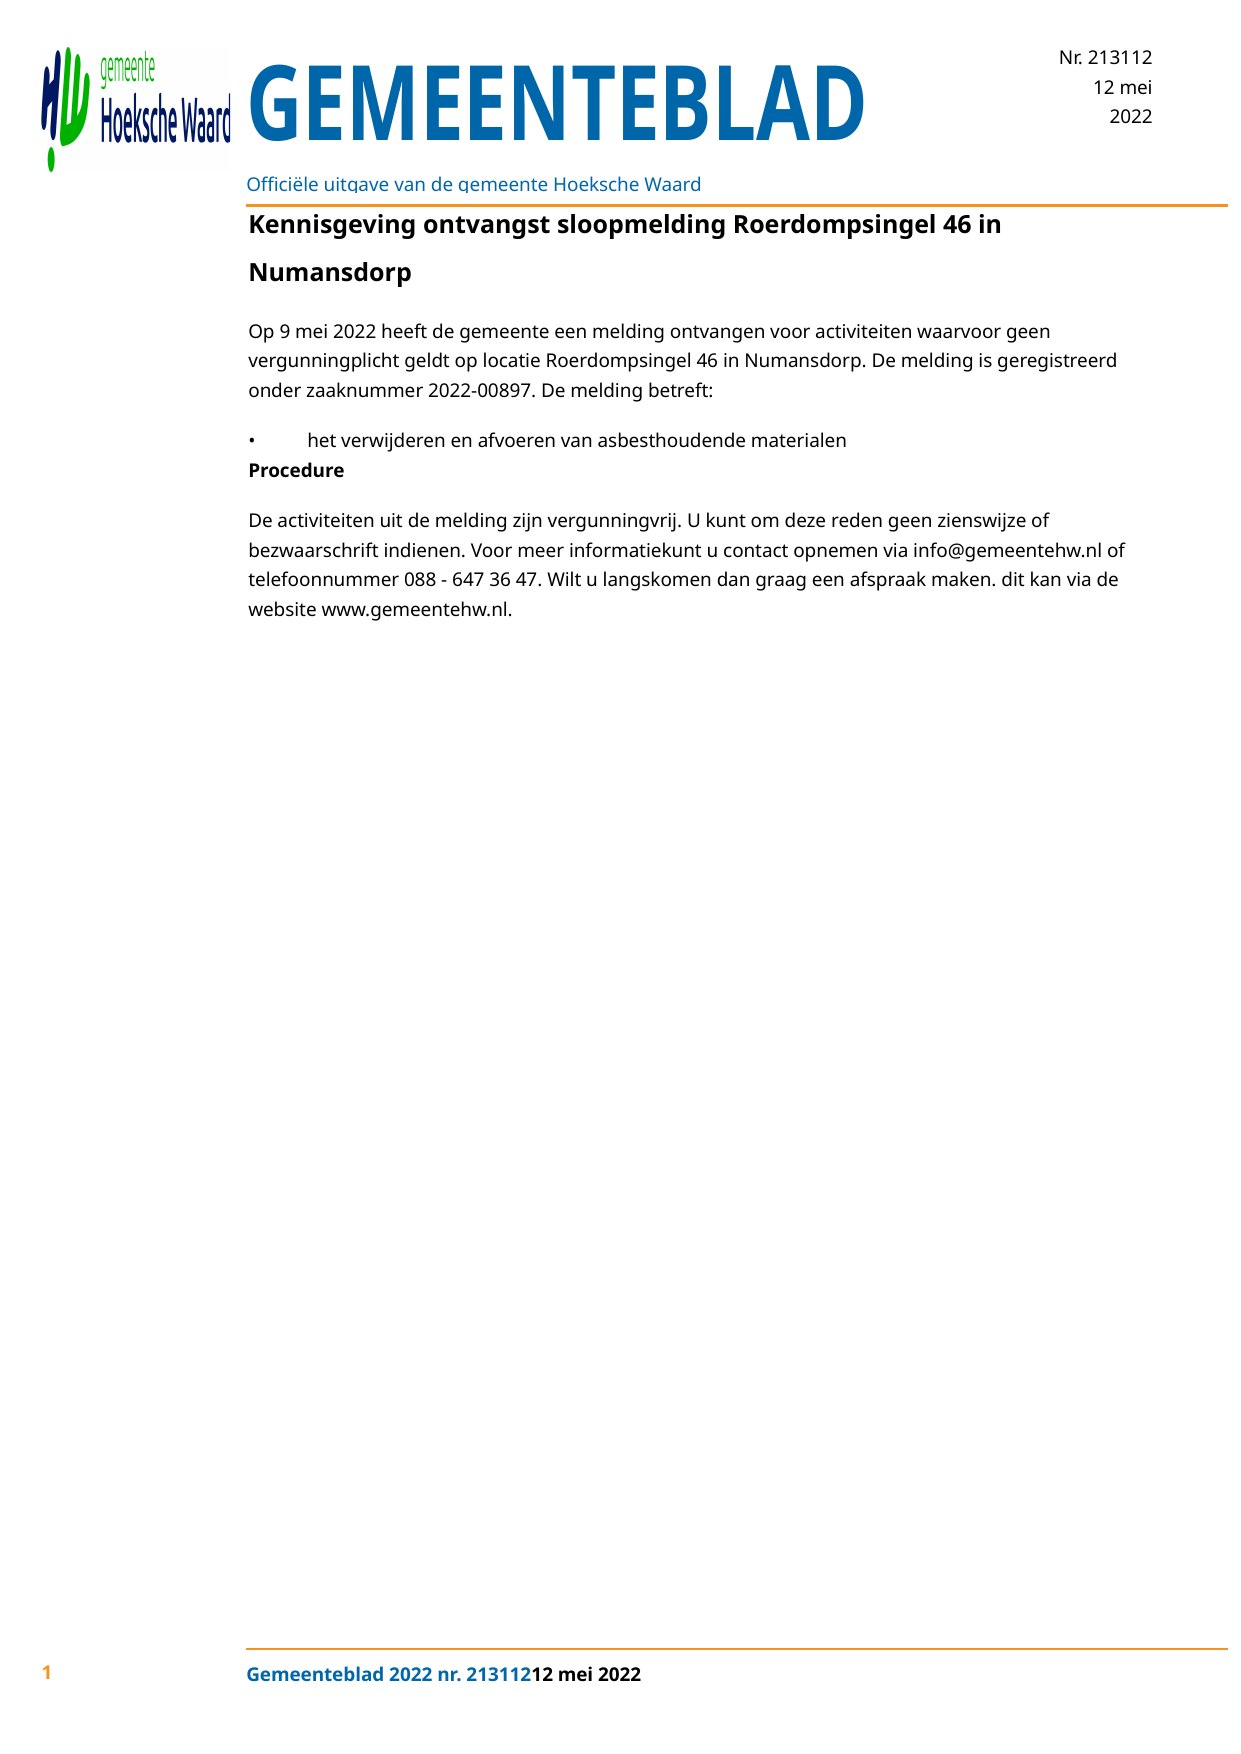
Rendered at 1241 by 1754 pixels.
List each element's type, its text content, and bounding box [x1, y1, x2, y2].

text Op 9 mei 2022 heeft de gemeente een melding ontvangen voor activiteiten waarvoor geen vergunningplicht geldt op locatie Roerdompsingel 46 in Numansdorp. De melding is geregistreerd onder zaaknummer 2022-00897. De melding betreft: [248, 318, 1152, 403]
text Kennisgeving ontvangst sloopmelding Roerdompsingel 46 in Numansdorp [248, 207, 1152, 288]
picture [41, 47, 231, 172]
text De activiteiten uit de melding zijn vergunningvrij. U kunt om deze reden geen zienswijze of bezwaarschrift indienen. Voor meer informatiekunt u contact opnemen via info@gemeentehw.nl of telefoonnummer 088 - 647 36 47. Wilt u langskomen dan graag een afspraak maken. dit kan via de website www.gemeentehw.nl. [248, 507, 1152, 622]
text Procedure [248, 457, 1152, 483]
list het verwijderen en afvoeren van asbesthoudende materialen [248, 427, 1152, 453]
